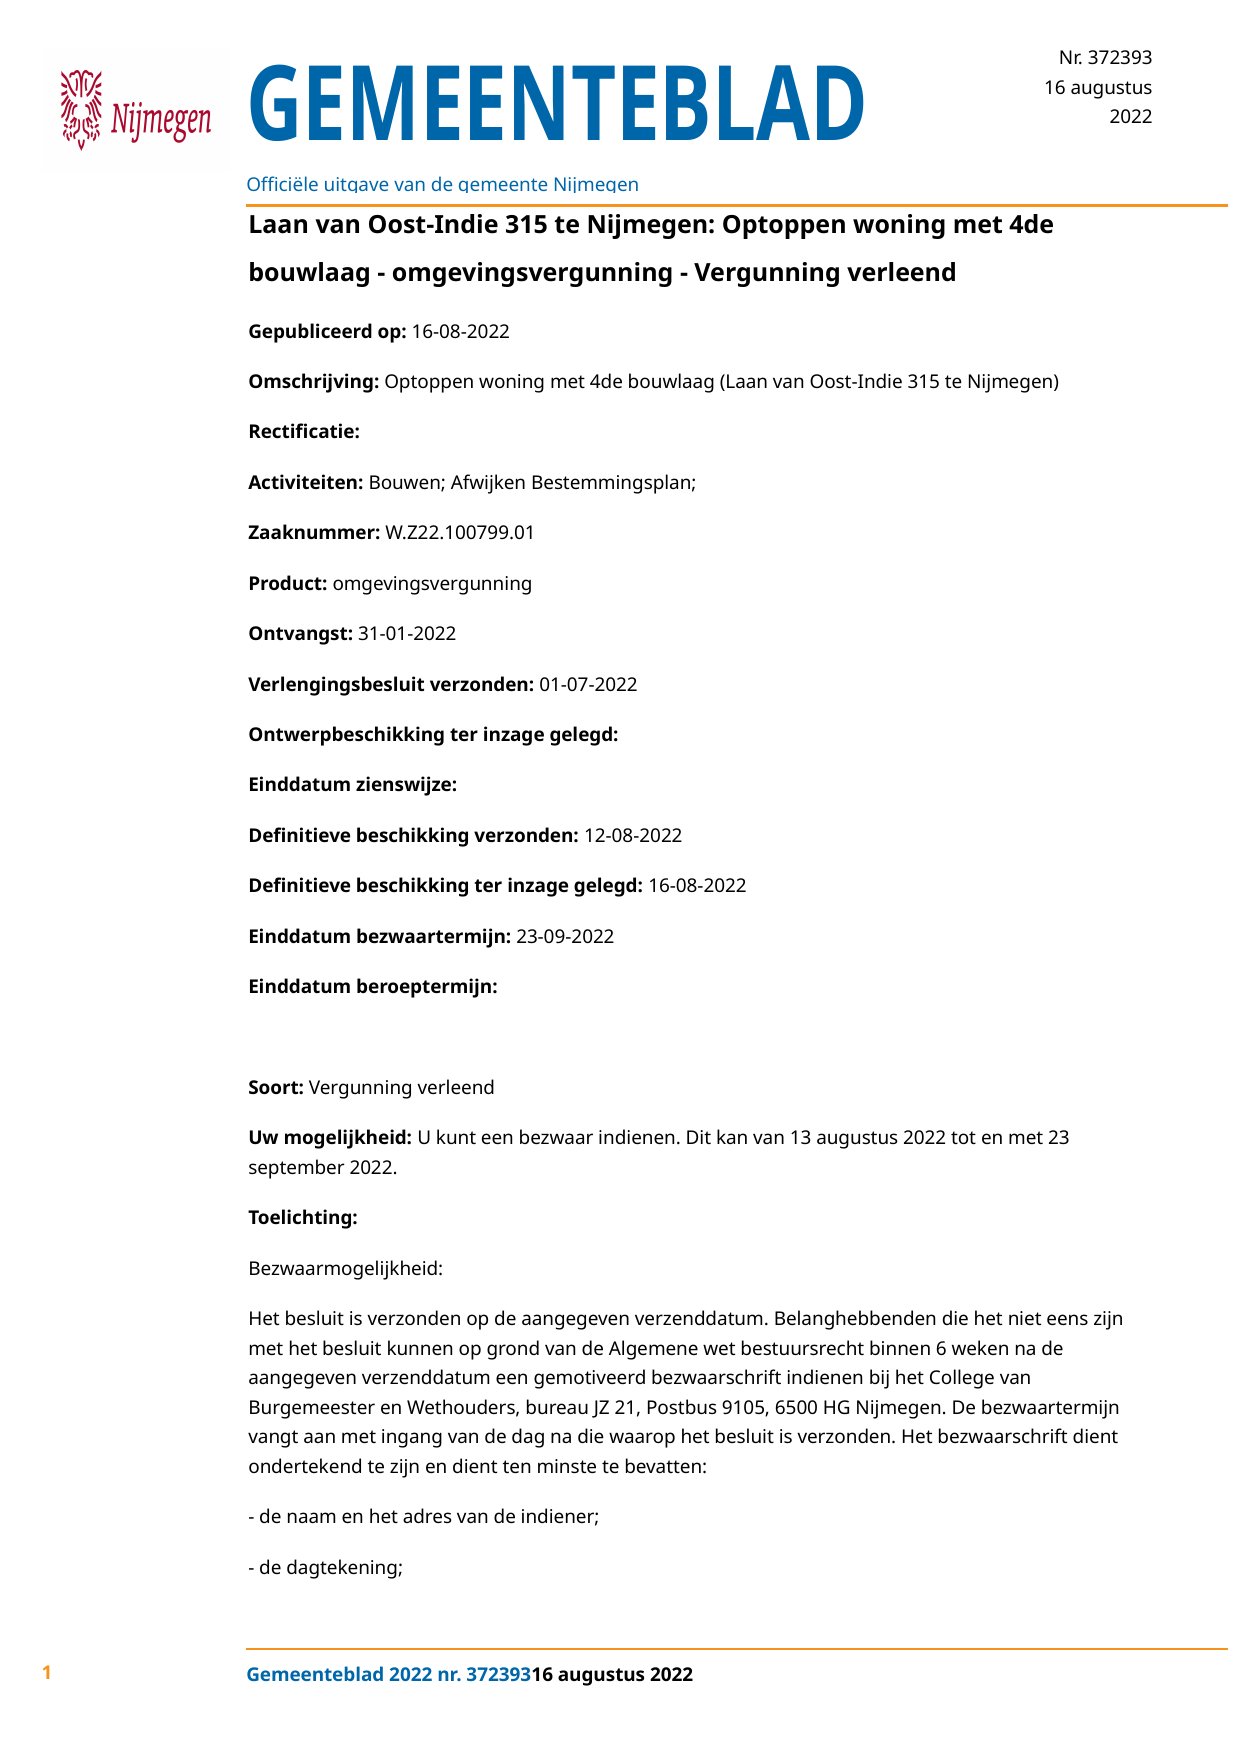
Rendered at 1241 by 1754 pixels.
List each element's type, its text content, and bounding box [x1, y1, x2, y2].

text Zaaknummer: W.Z22.100799.01 [248, 519, 1152, 545]
text Omschrijving: Optoppen woning met 4de bouwlaag (Laan van Oost-Indie 315 te Nijmegen) [248, 368, 1152, 394]
text Ontwerpbeschikking ter inzage gelegd: [248, 721, 1152, 747]
picture [41, 47, 231, 172]
text Activiteiten: Bouwen; Afwijken Bestemmingsplan; [248, 469, 1152, 495]
text Toelichting: [248, 1204, 1152, 1230]
text Einddatum zienswijze: [248, 772, 1152, 797]
text Gepubliceerd op: 16-08-2022 [248, 318, 1152, 344]
text Bezwaarmogelijkheid: [248, 1255, 1152, 1281]
text - de naam en het adres van de indiener; [248, 1504, 1152, 1529]
text Einddatum beroeptermijn: [248, 973, 1152, 999]
text Uw mogelijkheid: U kunt een bezwaar indienen. Dit kan van 13 augustus 2022 tot en met 23 september 2022. [248, 1124, 1152, 1180]
text Verlengingsbesluit verzonden: 01-07-2022 [248, 671, 1152, 697]
text Definitieve beschikking verzonden: 12-08-2022 [248, 822, 1152, 848]
text - de dagtekening; [248, 1554, 1152, 1580]
text Rectificatie: [248, 419, 1152, 444]
text Product: omgevingsvergunning [248, 570, 1152, 596]
text Definitieve beschikking ter inzage gelegd: 16-08-2022 [248, 872, 1152, 898]
text Het besluit is verzonden op de aangegeven verzenddatum. Belanghebbenden die het niet eens zijn met het besluit kunnen op grond van de Algemene wet bestuursrecht binnen 6 weken na de aangegeven verzenddatum een gemotiveerd bezwaarschrift indienen bij het College van Burgemeester en Wethouders, bureau JZ 21, Postbus 9105, 6500 HG Nijmegen. De bezwaartermijn vangt aan met ingang van de dag na die waarop het besluit is verzonden. Het bezwaarschrift dient ondertekend te zijn en dient ten minste te bevatten: [248, 1305, 1152, 1479]
text Einddatum bezwaartermijn: 23-09-2022 [248, 923, 1152, 949]
text Ontvangst: 31-01-2022 [248, 620, 1152, 646]
text Soort: Vergunning verleend [248, 1074, 1152, 1100]
text Laan van Oost-Indie 315 te Nijmegen: Optoppen woning met 4de bouwlaag - omgevingsvergunning - Vergunning verleend [248, 207, 1152, 288]
